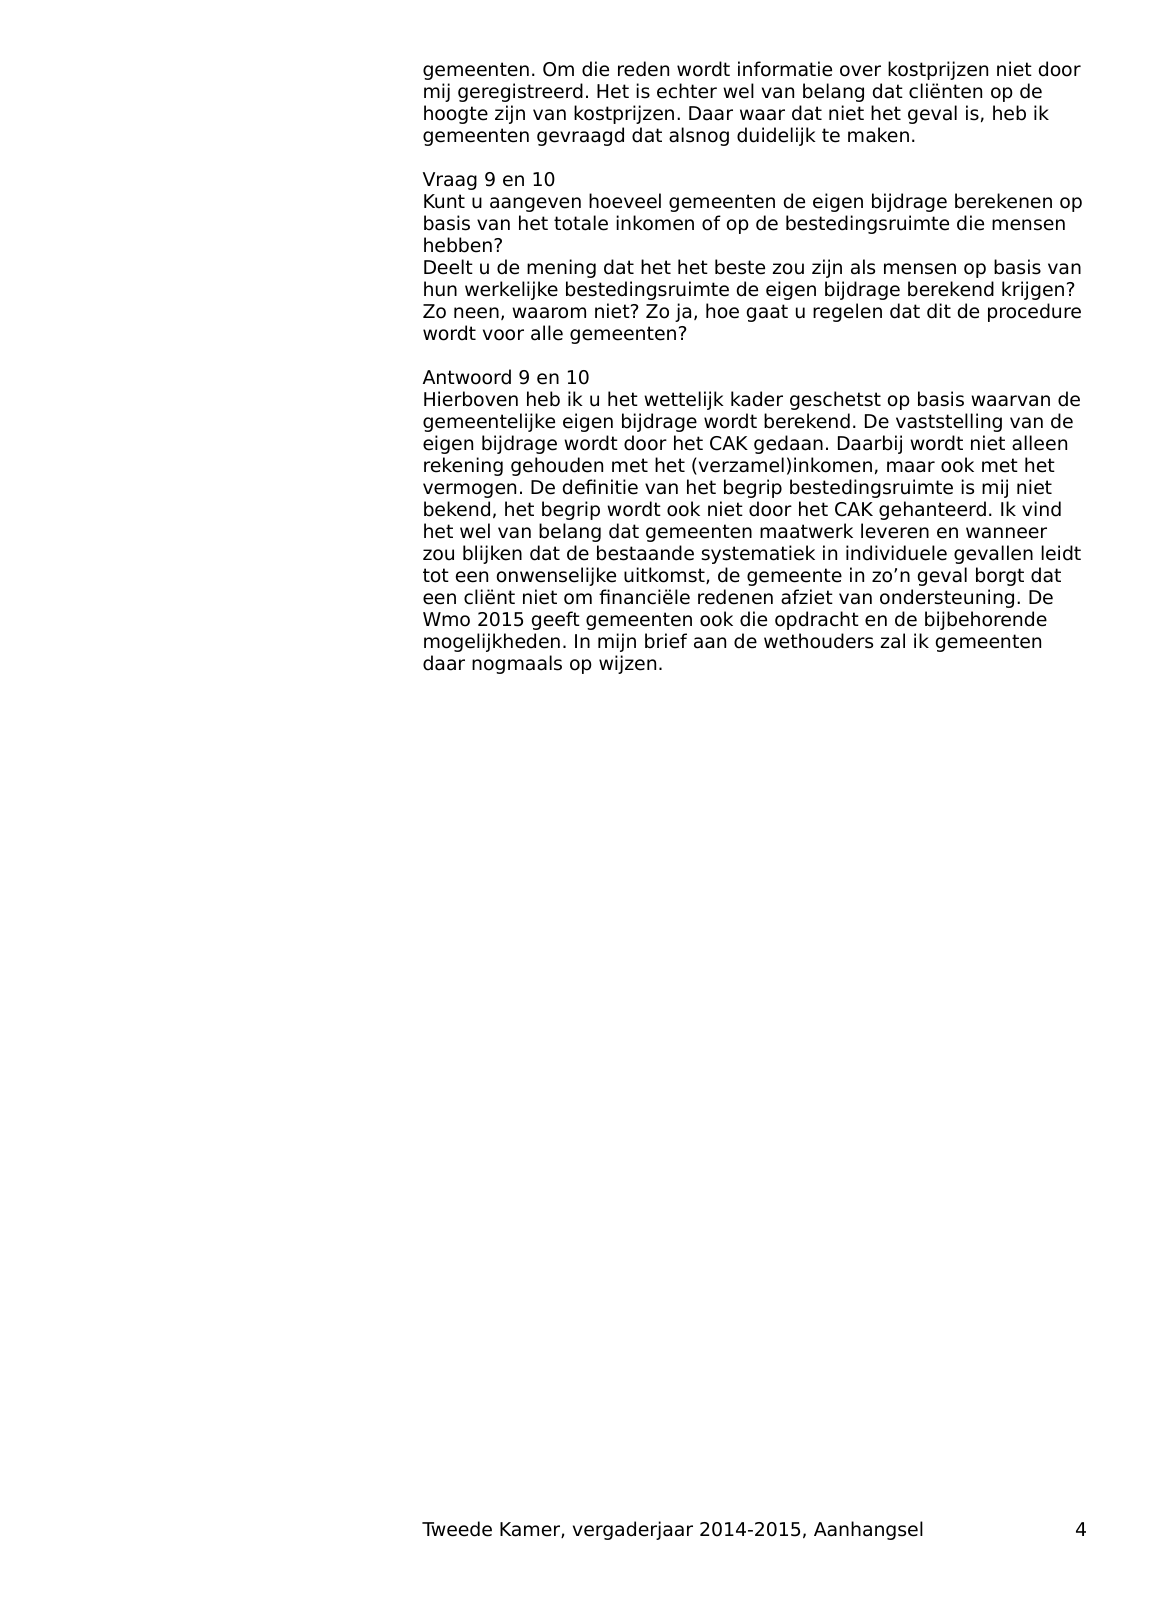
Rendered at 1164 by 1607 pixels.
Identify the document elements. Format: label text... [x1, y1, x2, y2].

text Deelt u de mening dat het het beste zou zijn als mensen op basis van hun werkelijke bestedingsruimte de eigen bijdrage berekend krijgen? Zo neen, waarom niet? Zo ja, hoe gaat u regelen dat dit de procedure wordt voor alle gemeenten? [422, 257, 1087, 345]
text Hierboven heb ik u het wettelijk kader geschetst op basis waarvan de gemeentelijke eigen bijdrage wordt berekend. De vaststelling van de eigen bijdrage wordt door het CAK gedaan. Daarbij wordt niet alleen rekening gehouden met het (verzamel)inkomen, maar ook met het vermogen. De definitie van het begrip bestedingsruimte is mij niet bekend, het begrip wordt ook niet door het CAK gehanteerd. Ik vind het wel van belang dat gemeenten maatwerk leveren en wanneer zou blijken dat de bestaande systematiek in individuele gevallen leidt tot een onwenselijke uitkomst, de gemeente in zo’n geval borgt dat een cliënt niet om financiële redenen afziet van ondersteuning. De Wmo 2015 geeft gemeenten ook die opdracht en de bijbehorende mogelijkheden. In mijn brief aan de wethouders zal ik gemeenten daar nogmaals op wijzen. [422, 389, 1087, 675]
text Antwoord 9 en 10 [422, 367, 1087, 389]
text gemeenten. Om die reden wordt informatie over kostprijzen niet door mij geregistreerd. Het is echter wel van belang dat cliënten op de hoogte zijn van kostprijzen. Daar waar dat niet het geval is, heb ik gemeenten gevraagd dat alsnog duidelijk te maken. [422, 59, 1087, 147]
text Vraag 9 en 10 [422, 169, 1087, 191]
text Kunt u aangeven hoeveel gemeenten de eigen bijdrage berekenen op basis van het totale inkomen of op de bestedingsruimte die mensen hebben? [422, 191, 1087, 257]
